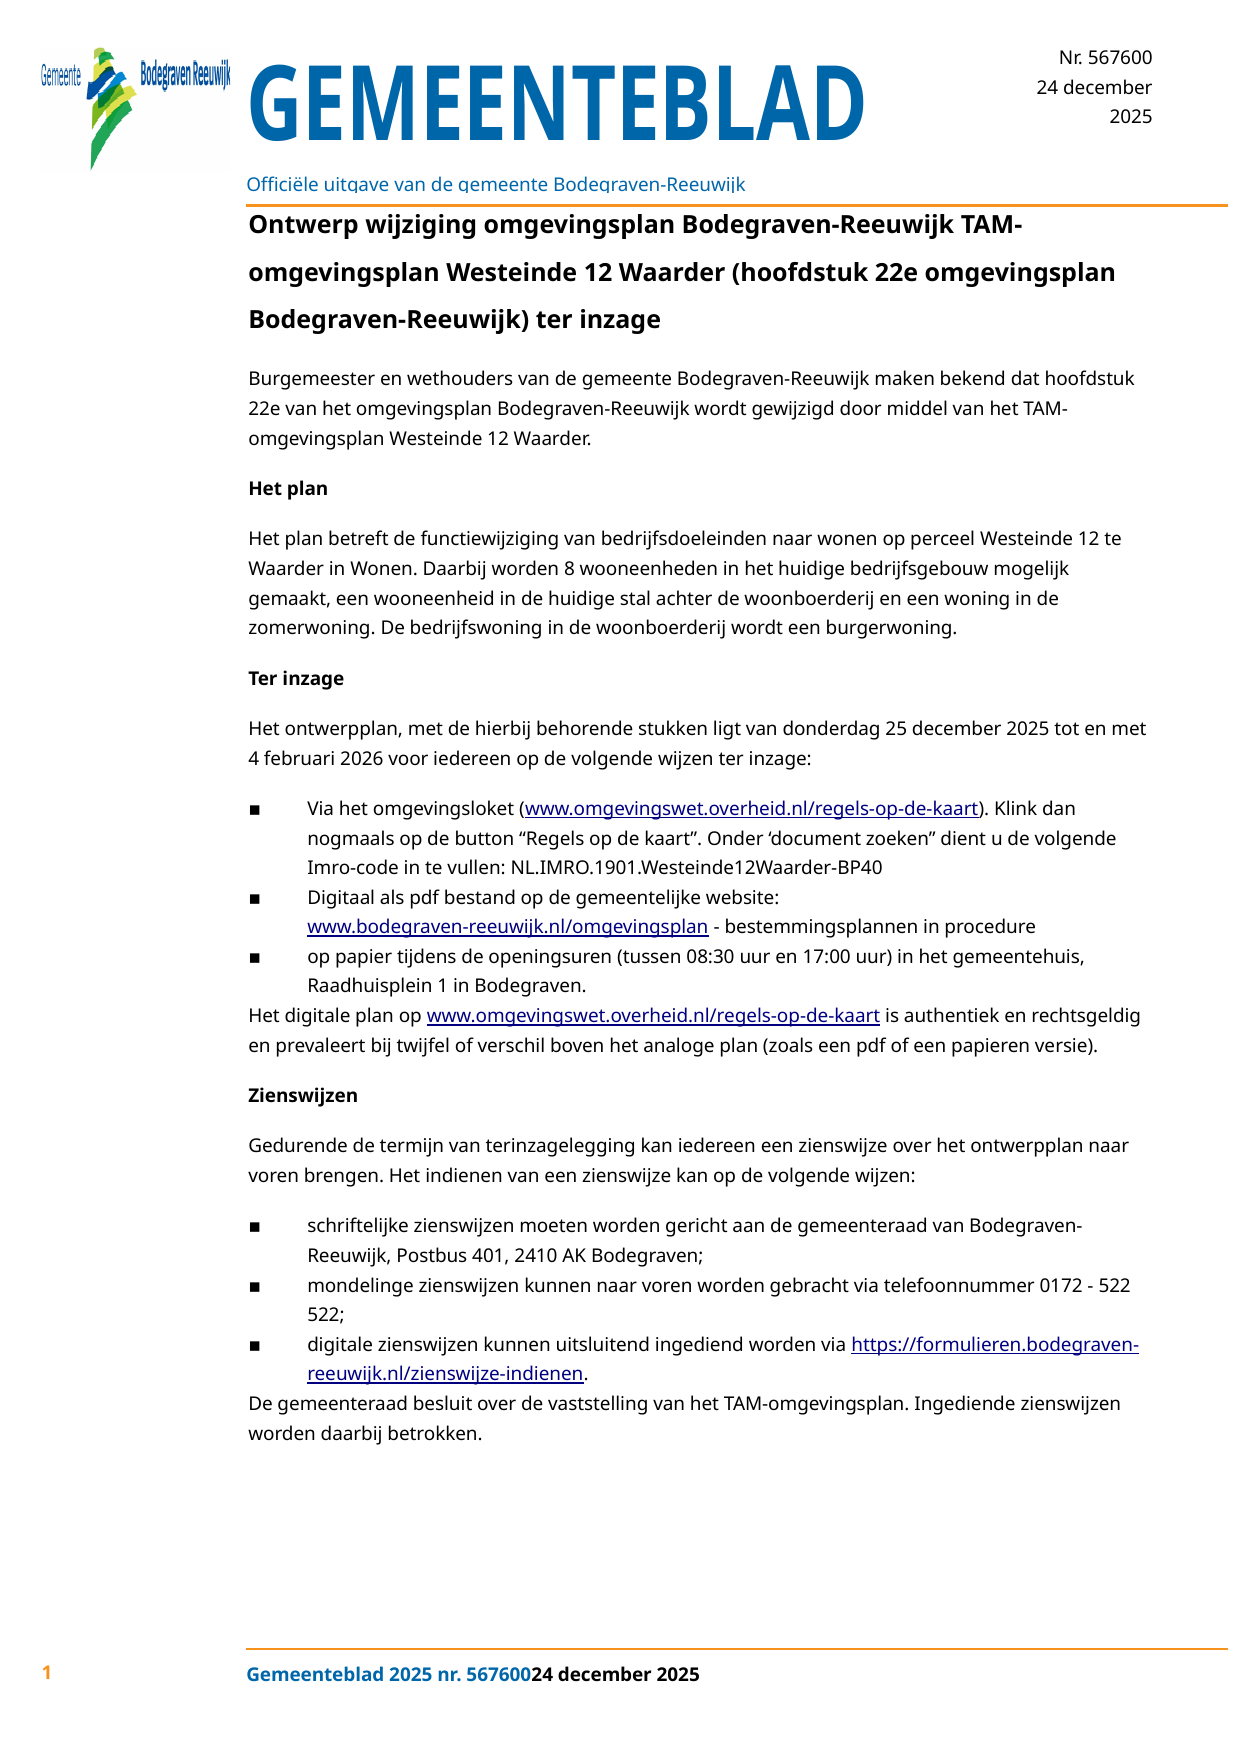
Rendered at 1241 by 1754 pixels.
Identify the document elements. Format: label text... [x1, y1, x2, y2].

text Gedurende de termijn van terinzagelegging kan iedereen een zienswijze over het ontwerpplan naar voren brengen. Het indienen van een zienswijze kan op de volgende wijzen: [248, 1133, 1152, 1188]
list Digitaal als pdf bestand op de gemeentelijke website: www.bodegraven-reeuwijk.nl/omgevingsplan - bestemmingsplannen in procedure [248, 884, 1152, 939]
list digitale zienswijzen kunnen uitsluitend ingediend worden via https://formulieren.bodegraven-reeuwijk.nl/zienswijze-indienen. [248, 1331, 1152, 1386]
text Het digitale plan op www.omgevingswet.overheid.nl/regels-op-de-kaart is authentiek en rechtsgeldig en prevaleert bij twijfel of verschil boven het analoge plan (zoals een pdf of een papieren versie). [248, 1002, 1152, 1057]
picture [41, 47, 231, 172]
list schriftelijke zienswijzen moeten worden gericht aan de gemeenteraad van Bodegraven-Reeuwijk, Postbus 401, 2410 AK Bodegraven; [248, 1213, 1152, 1268]
text Burgemeester en wethouders van de gemeente Bodegraven-Reeuwijk maken bekend dat hoofdstuk 22e van het omgevingsplan Bodegraven-Reeuwijk wordt gewijzigd door middel van het TAM-omgevingsplan Westeinde 12 Waarder. [248, 366, 1152, 450]
text Ontwerp wijziging omgevingsplan Bodegraven-Reeuwijk TAM-omgevingsplan Westeinde 12 Waarder (hoofdstuk 22e omgevingsplan Bodegraven-Reeuwijk) ter inzage [248, 207, 1152, 336]
text Ter inzage [248, 665, 1152, 690]
text Het plan [248, 475, 1152, 501]
text Zienswijzen [248, 1082, 1152, 1108]
list op papier tijdens de openingsuren (tussen 08:30 uur en 17:00 uur) in het gemeentehuis, Raadhuisplein 1 in Bodegraven. [248, 943, 1152, 998]
list Via het omgevingsloket (www.omgevingswet.overheid.nl/regels-op-de-kaart). Klink dan nogmaals op de button “Regels op de kaart”. Onder ‘document zoeken” dient u de volgende Imro-code in te vullen: NL.IMRO.1901.Westeinde12Waarder-BP40 [248, 795, 1152, 880]
list mondelinge zienswijzen kunnen naar voren worden gebracht via telefoonnummer 0172 - 522 522; [248, 1272, 1152, 1327]
text Het ontwerpplan, met de hierbij behorende stukken ligt van donderdag 25 december 2025 tot en met 4 februari 2026 voor iedereen op de volgende wijzen ter inzage: [248, 715, 1152, 770]
text De gemeenteraad besluit over de vaststelling van het TAM-omgevingsplan. Ingediende zienswijzen worden daarbij betrokken. [248, 1390, 1152, 1445]
text Het plan betreft de functiewijziging van bedrijfsdoeleinden naar wonen op perceel Westeinde 12 te Waarder in Wonen. Daarbij worden 8 wooneenheden in het huidige bedrijfsgebouw mogelijk gemaakt, een wooneenheid in de huidige stal achter de woonboerderij en een woning in de zomerwoning. De bedrijfswoning in de woonboerderij wordt een burgerwoning. [248, 526, 1152, 640]
